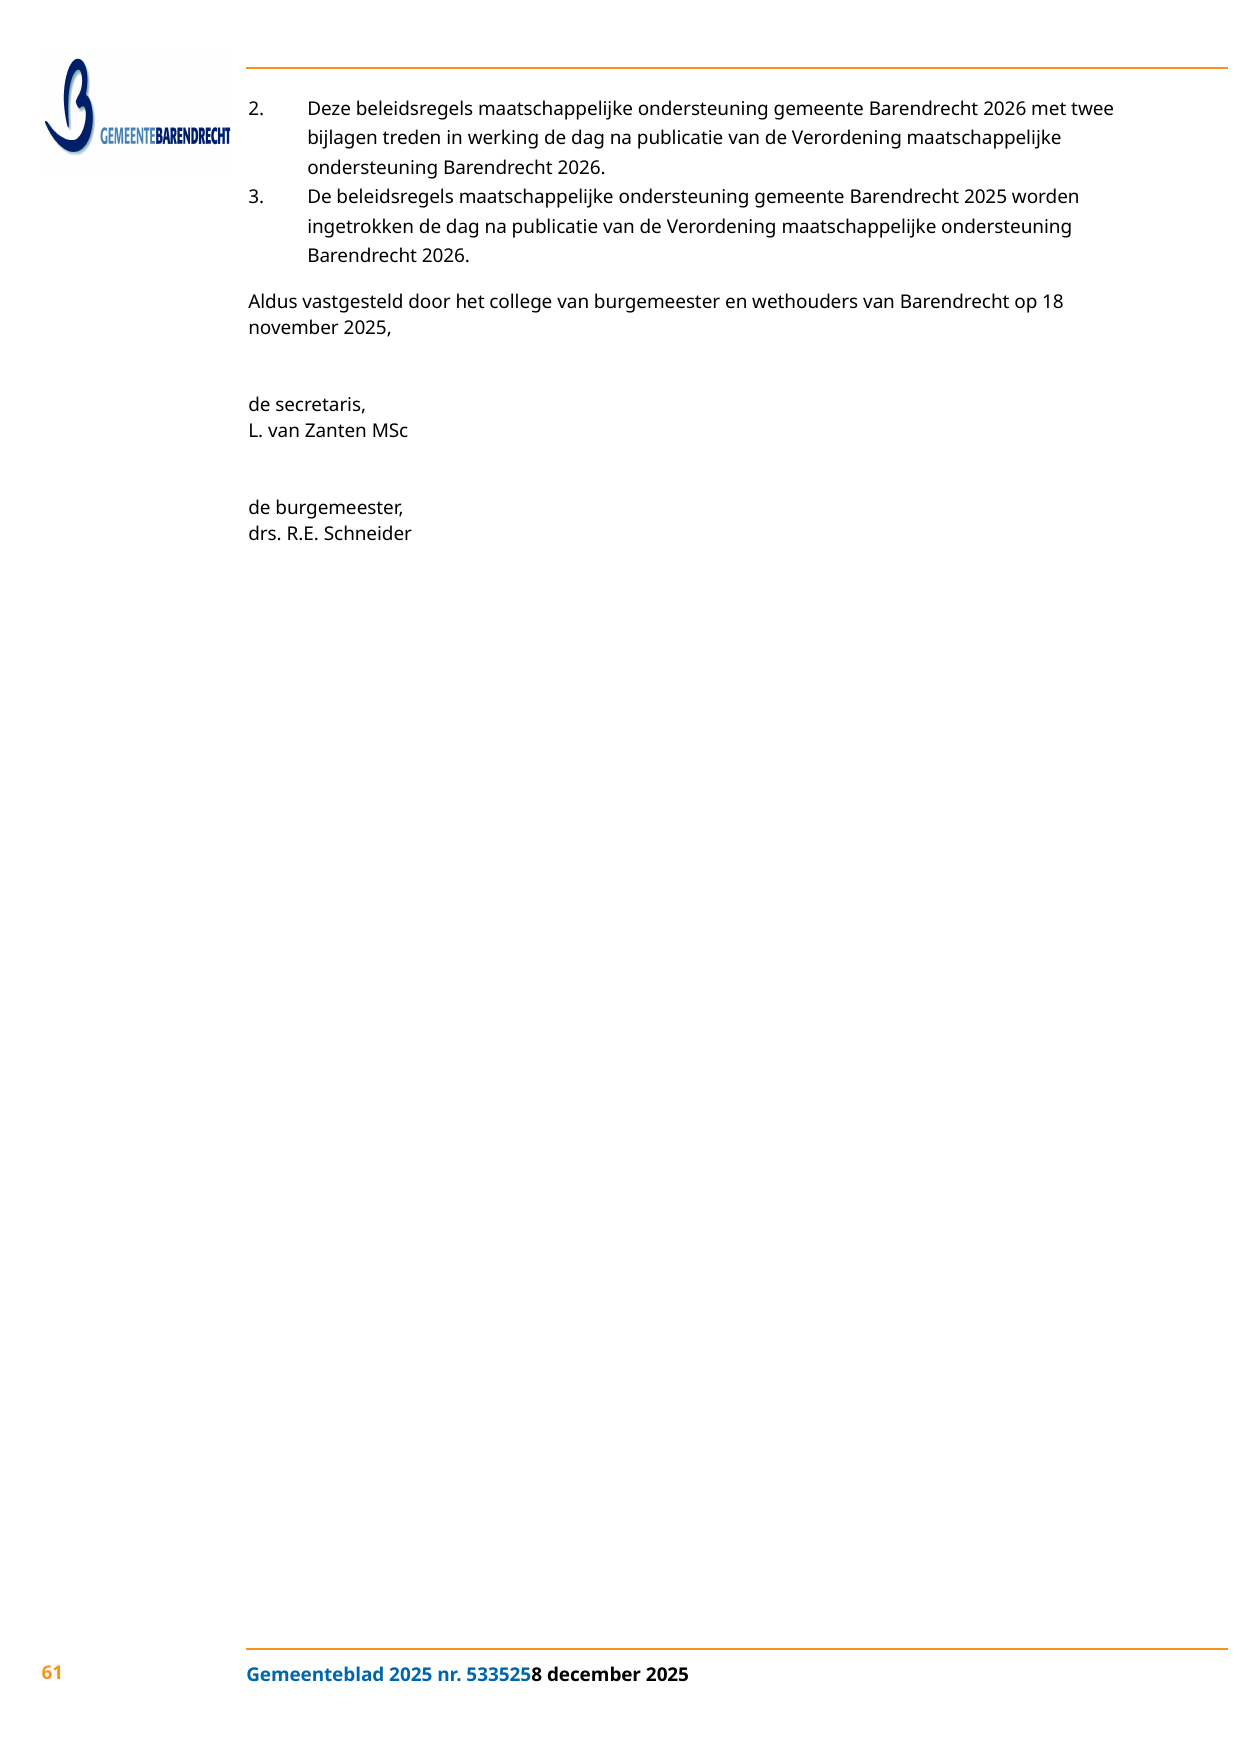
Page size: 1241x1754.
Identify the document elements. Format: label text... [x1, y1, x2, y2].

picture [41, 47, 231, 172]
text drs. R.E. Schneider [248, 520, 1152, 546]
text Aldus vastgesteld door het college van burgemeester en wethouders van Barendrecht op 18 november 2025, [248, 288, 1152, 340]
text de burgemeester, [248, 494, 1152, 520]
list Deze beleidsregels maatschappelijke ondersteuning gemeente Barendrecht 2026 met twee bijlagen treden in werking de dag na publicatie van de Verordening maatschappelijke ondersteuning Barendrecht 2026. [248, 95, 1152, 180]
text de secretaris, [248, 391, 1152, 417]
list De beleidsregels maatschappelijke ondersteuning gemeente Barendrecht 2025 worden ingetrokken de dag na publicatie van de Verordening maatschappelijke ondersteuning Barendrecht 2026. [248, 183, 1152, 268]
text L. van Zanten MSc [248, 417, 1152, 443]
